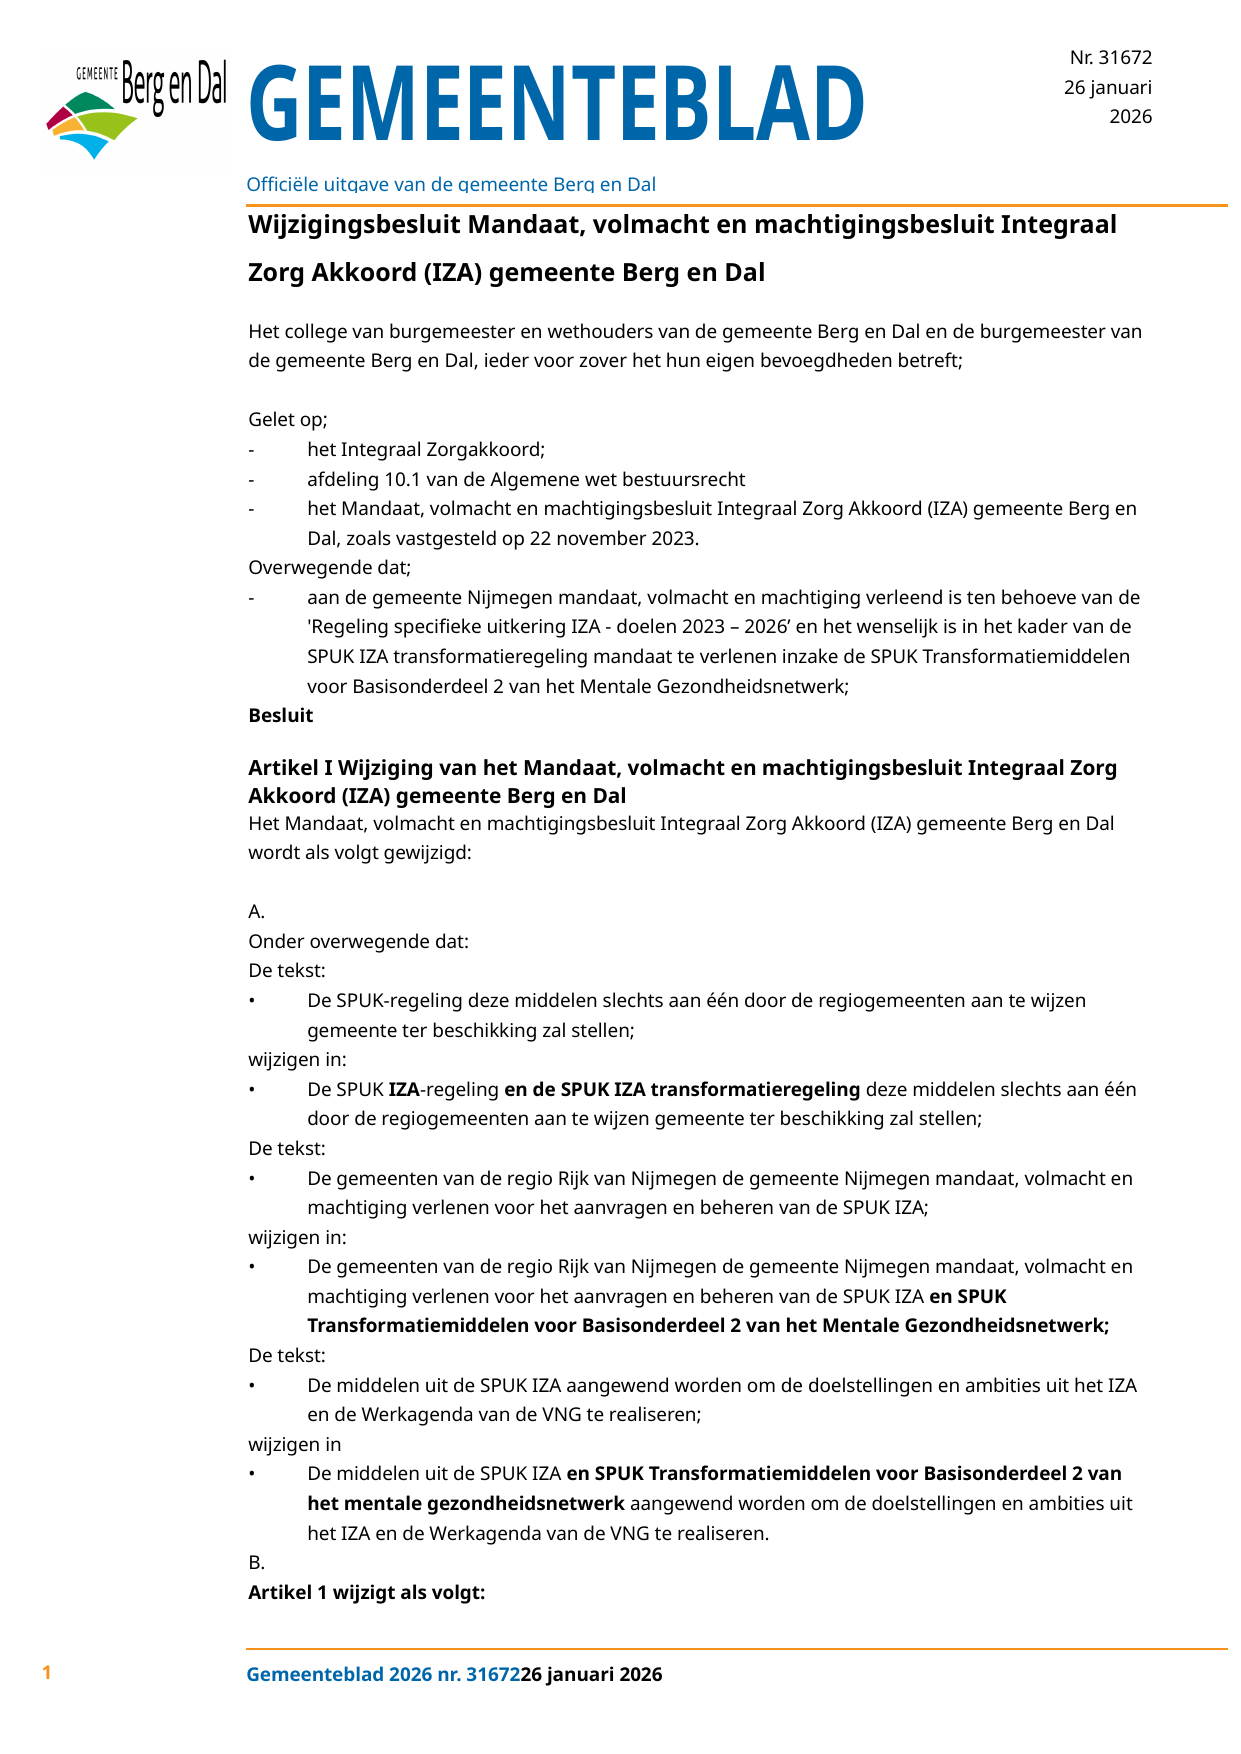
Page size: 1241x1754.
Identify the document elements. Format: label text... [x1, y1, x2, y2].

list De middelen uit de SPUK IZA aangewend worden om de doelstellingen en ambities uit het IZA en de Werkagenda van de VNG te realiseren; [248, 1372, 1152, 1427]
list het Mandaat, volmacht en machtigingsbesluit Integraal Zorg Akkoord (IZA) gemeente Berg en Dal, zoals vastgesteld op 22 november 2023. [248, 495, 1152, 551]
text Overwegende dat; [248, 554, 1152, 580]
text Artikel 1 wijzigt als volgt: [248, 1579, 1152, 1605]
text De tekst: [248, 1342, 1152, 1368]
text Artikel I Wijziging van het Mandaat, volmacht en machtigingsbesluit Integraal Zorg Akkoord (IZA) gemeente Berg en Dal [248, 753, 1152, 810]
text Besluit [248, 702, 1152, 728]
list De gemeenten van de regio Rijk van Nijmegen de gemeente Nijmegen mandaat, volmacht en machtiging verlenen voor het aanvragen en beheren van de SPUK IZA en SPUK Transformatiemiddelen voor Basisonderdeel 2 van het Mentale Gezondheidsnetwerk; [248, 1253, 1152, 1338]
text wijzigen in [248, 1431, 1152, 1457]
list aan de gemeente Nijmegen mandaat, volmacht en machtiging verleend is ten behoeve van de 'Regeling specifieke uitkering IZA - doelen 2023 – 2026’ en het wenselijk is in het kader van de SPUK IZA transformatieregeling mandaat te verlenen inzake de SPUK Transformatiemiddelen voor Basisonderdeel 2 van het Mentale Gezondheidsnetwerk; [248, 584, 1152, 699]
text wijzigen in: [248, 1046, 1152, 1072]
text Onder overwegende dat: [248, 928, 1152, 954]
text Het college van burgemeester en wethouders van de gemeente Berg en Dal en de burgemeester van de gemeente Berg en Dal, ieder voor zover het hun eigen bevoegdheden betreft; [248, 318, 1152, 373]
text De tekst: [248, 958, 1152, 983]
list De middelen uit de SPUK IZA en SPUK Transformatiemiddelen voor Basisonderdeel 2 van het mentale gezondheidsnetwerk aangewend worden om de doelstellingen en ambities uit het IZA en de Werkagenda van de VNG te realiseren. [248, 1461, 1152, 1546]
text Gelet op; [248, 407, 1152, 432]
text B. [248, 1549, 1152, 1575]
text wijzigen in: [248, 1224, 1152, 1250]
text De tekst: [248, 1135, 1152, 1161]
list De gemeenten van de regio Rijk van Nijmegen de gemeente Nijmegen mandaat, volmacht en machtiging verlenen voor het aanvragen en beheren van de SPUK IZA; [248, 1165, 1152, 1220]
picture [41, 47, 231, 172]
list afdeling 10.1 van de Algemene wet bestuursrecht [248, 466, 1152, 492]
list De SPUK-regeling deze middelen slechts aan één door de regiogemeenten aan te wijzen gemeente ter beschikking zal stellen; [248, 987, 1152, 1043]
text Wijzigingsbesluit Mandaat, volmacht en machtigingsbesluit Integraal Zorg Akkoord (IZA) gemeente Berg en Dal [248, 207, 1152, 288]
text Het Mandaat, volmacht en machtigingsbesluit Integraal Zorg Akkoord (IZA) gemeente Berg en Dal wordt als volgt gewijzigd: [248, 810, 1152, 865]
list De SPUK IZA-regeling en de SPUK IZA transformatieregeling deze middelen slechts aan één door de regiogemeenten aan te wijzen gemeente ter beschikking zal stellen; [248, 1076, 1152, 1131]
list het Integraal Zorgakkoord; [248, 436, 1152, 462]
text A. [248, 898, 1152, 924]
